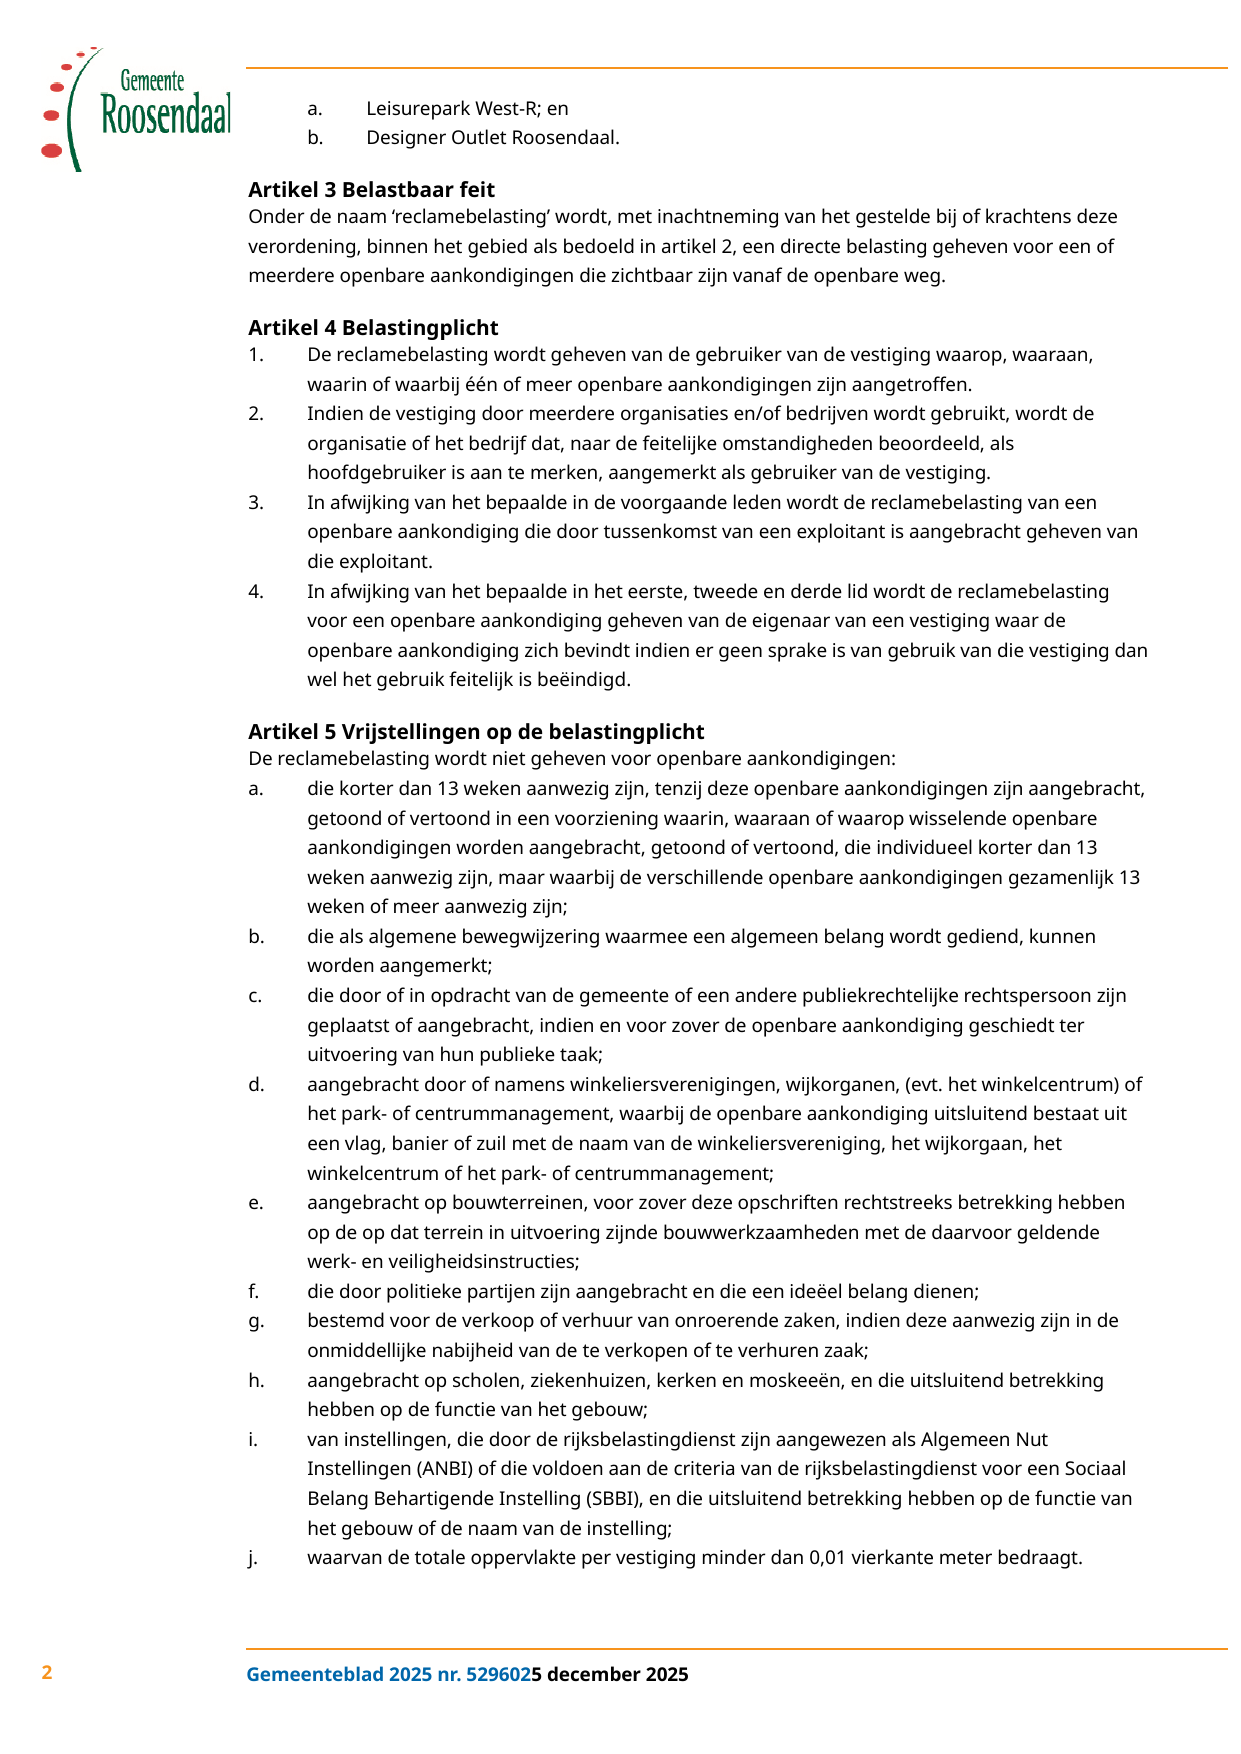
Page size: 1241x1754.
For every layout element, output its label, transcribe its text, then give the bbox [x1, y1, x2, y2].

list Indien de vestiging door meerdere organisaties en/of bedrijven wordt gebruikt, wordt de organisatie of het bedrijf dat, naar de feitelijke omstandigheden beoordeeld, als hoofdgebruiker is aan te merken, aangemerkt als gebruiker van de vestiging. [248, 400, 1152, 485]
list aangebracht op bouwterreinen, voor zover deze opschriften rechtstreeks betrekking hebben op de op dat terrein in uitvoering zijnde bouwwerkzaamheden met de daarvoor geldende werk- en veiligheidsinstructies; [248, 1189, 1152, 1274]
list die als algemene bewegwijzering waarmee een algemeen belang wordt gediend, kunnen worden aangemerkt; [248, 923, 1152, 978]
list waarvan de totale oppervlakte per vestiging minder dan 0,01 vierkante meter bedraagt. [248, 1544, 1152, 1570]
picture [41, 47, 231, 172]
list aangebracht door of namens winkeliersverenigingen, wijkorganen, (evt. het winkelcentrum) of het park- of centrummanagement, waarbij de openbare aankondiging uitsluitend bestaat uit een vlag, banier of zuil met de naam van de winkeliersvereniging, het wijkorgaan, het winkelcentrum of het park- of centrummanagement; [248, 1071, 1152, 1185]
text Artikel 5 Vrijstellingen op de belastingplicht [248, 717, 1152, 746]
list die korter dan 13 weken aanwezig zijn, tenzij deze openbare aankondigingen zijn aangebracht, getoond of vertoond in een voorziening waarin, waaraan of waarop wisselende openbare aankondigingen worden aangebracht, getoond of vertoond, die individueel korter dan 13 weken aanwezig zijn, maar waarbij de verschillende openbare aankondigingen gezamenlijk 13 weken of meer aanwezig zijn; [248, 775, 1152, 919]
list aangebracht op scholen, ziekenhuizen, kerken en moskeeën, en die uitsluitend betrekking hebben op de functie van het gebouw; [248, 1367, 1152, 1422]
text De reclamebelasting wordt niet geheven voor openbare aankondigingen: [248, 746, 1152, 771]
text Artikel 3 Belastbaar feit [248, 175, 1152, 203]
list bestemd voor de verkoop of verhuur van onroerende zaken, indien deze aanwezig zijn in de onmiddellijke nabijheid van de te verkopen of te verhuren zaak; [248, 1308, 1152, 1363]
list In afwijking van het bepaalde in het eerste, tweede en derde lid wordt de reclamebelasting voor een openbare aankondiging geheven van de eigenaar van een vestiging waar de openbare aankondiging zich bevindt indien er geen sprake is van gebruik van die vestiging dan wel het gebruik feitelijk is beëindigd. [248, 578, 1152, 692]
list De reclamebelasting wordt geheven van de gebruiker van de vestiging waarop, waaraan, waarin of waarbij één of meer openbare aankondigingen zijn aangetroffen. [248, 341, 1152, 397]
list Leisurepark West-R; en [307, 95, 1152, 121]
text Artikel 4 Belastingplicht [248, 313, 1152, 341]
list die door of in opdracht van de gemeente of een andere publiekrechtelijke rechtspersoon zijn geplaatst of aangebracht, indien en voor zover de openbare aankondiging geschiedt ter uitvoering van hun publieke taak; [248, 982, 1152, 1067]
text Onder de naam ‘reclamebelasting’ wordt, met inachtneming van het gestelde bij of krachtens deze verordening, binnen het gebied als bedoeld in artikel 2, een directe belasting geheven voor een of meerdere openbare aankondigingen die zichtbaar zijn vanaf de openbare weg. [248, 203, 1152, 288]
list van instellingen, die door de rijksbelastingdienst zijn aangewezen als Algemeen Nut Instellingen (ANBI) of die voldoen aan de criteria van de rijksbelastingdienst voor een Sociaal Belang Behartigende Instelling (SBBI), en die uitsluitend betrekking hebben op de functie van het gebouw of de naam van de instelling; [248, 1426, 1152, 1540]
list die door politieke partijen zijn aangebracht en die een ideëel belang dienen; [248, 1278, 1152, 1304]
list In afwijking van het bepaalde in de voorgaande leden wordt de reclamebelasting van een openbare aankondiging die door tussenkomst van een exploitant is aangebracht geheven van die exploitant. [248, 489, 1152, 574]
list Designer Outlet Roosendaal. [307, 124, 1152, 150]
